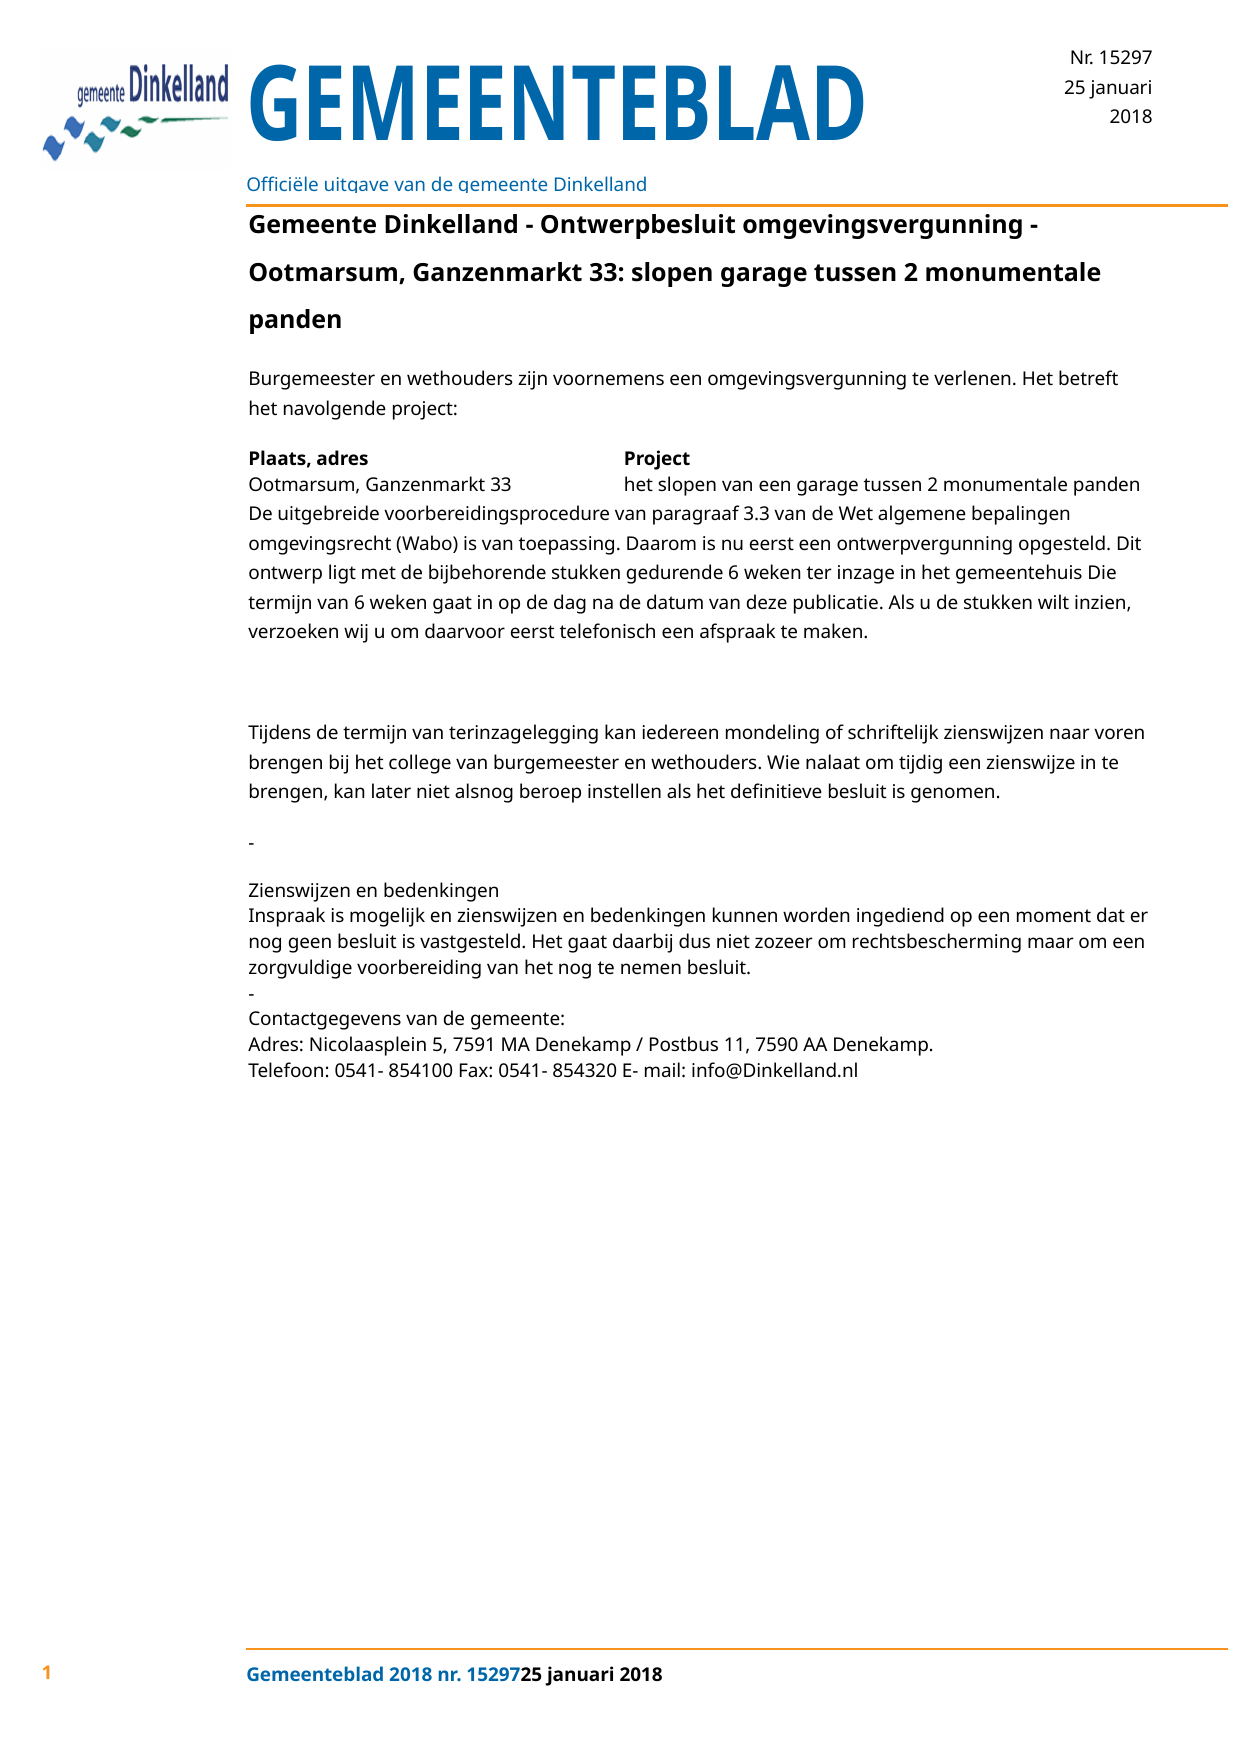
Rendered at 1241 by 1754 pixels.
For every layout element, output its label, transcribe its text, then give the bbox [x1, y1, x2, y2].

picture [41, 47, 231, 172]
table_header Plaats, adres [248, 446, 624, 471]
table_cell het slopen van een garage tussen 2 monumentale panden [624, 471, 1152, 497]
text De uitgebreide voorbereidingsprocedure van paragraaf 3.3 van de Wet algemene bepalingen omgevingsrecht (Wabo) is van toepassing. Daarom is nu eerst een ontwerpvergunning opgesteld. Dit ontwerp ligt met de bijbehorende stukken gedurende 6 weken ter inzage in het gemeentehuis Die termijn van 6 weken gaat in op de dag na de datum van deze publicatie. Als u de stukken wilt inzien, verzoeken wij u om daarvoor eerst telefonisch een afspraak te maken. [248, 500, 1152, 644]
text Zienswijzen en bedenkingen [248, 877, 1152, 903]
text Inspraak is mogelijk en zienswijzen en bedenkingen kunnen worden ingediend op een moment dat er nog geen besluit is vastgesteld. Het gaat daarbij dus niet zozeer om rechtsbescherming maar om een zorgvuldige voorbereiding van het nog te nemen besluit. [248, 903, 1152, 980]
text Burgemeester en wethouders zijn voornemens een omgevingsvergunning te verlenen. Het betreft het navolgende project: [248, 366, 1152, 421]
table_header Project [624, 446, 1152, 471]
text Adres: Nicolaasplein 5, 7591 MA Denekamp / Postbus 11, 7590 AA Denekamp. [248, 1031, 1152, 1057]
text Tijdens de termijn van terinzagelegging kan iedereen mondeling of schriftelijk zienswijzen naar voren brengen bij het college van burgemeester en wethouders. Wie nalaat om tijdig een zienswijze in te brengen, kan later niet alsnog beroep instellen als het definitieve besluit is genomen. [248, 719, 1152, 804]
text Telefoon: 0541- 854100 Fax: 0541- 854320 E- mail: info@Dinkelland.nl [248, 1057, 1152, 1083]
text - [248, 980, 1152, 1006]
table_cell Ootmarsum, Ganzenmarkt 33 [248, 471, 624, 497]
text Gemeente Dinkelland - Ontwerpbesluit omgevingsvergunning - Ootmarsum, Ganzenmarkt 33: slopen garage tussen 2 monumentale panden [248, 207, 1152, 336]
text Contactgegevens van de gemeente: [248, 1006, 1152, 1031]
text - [248, 829, 1152, 855]
